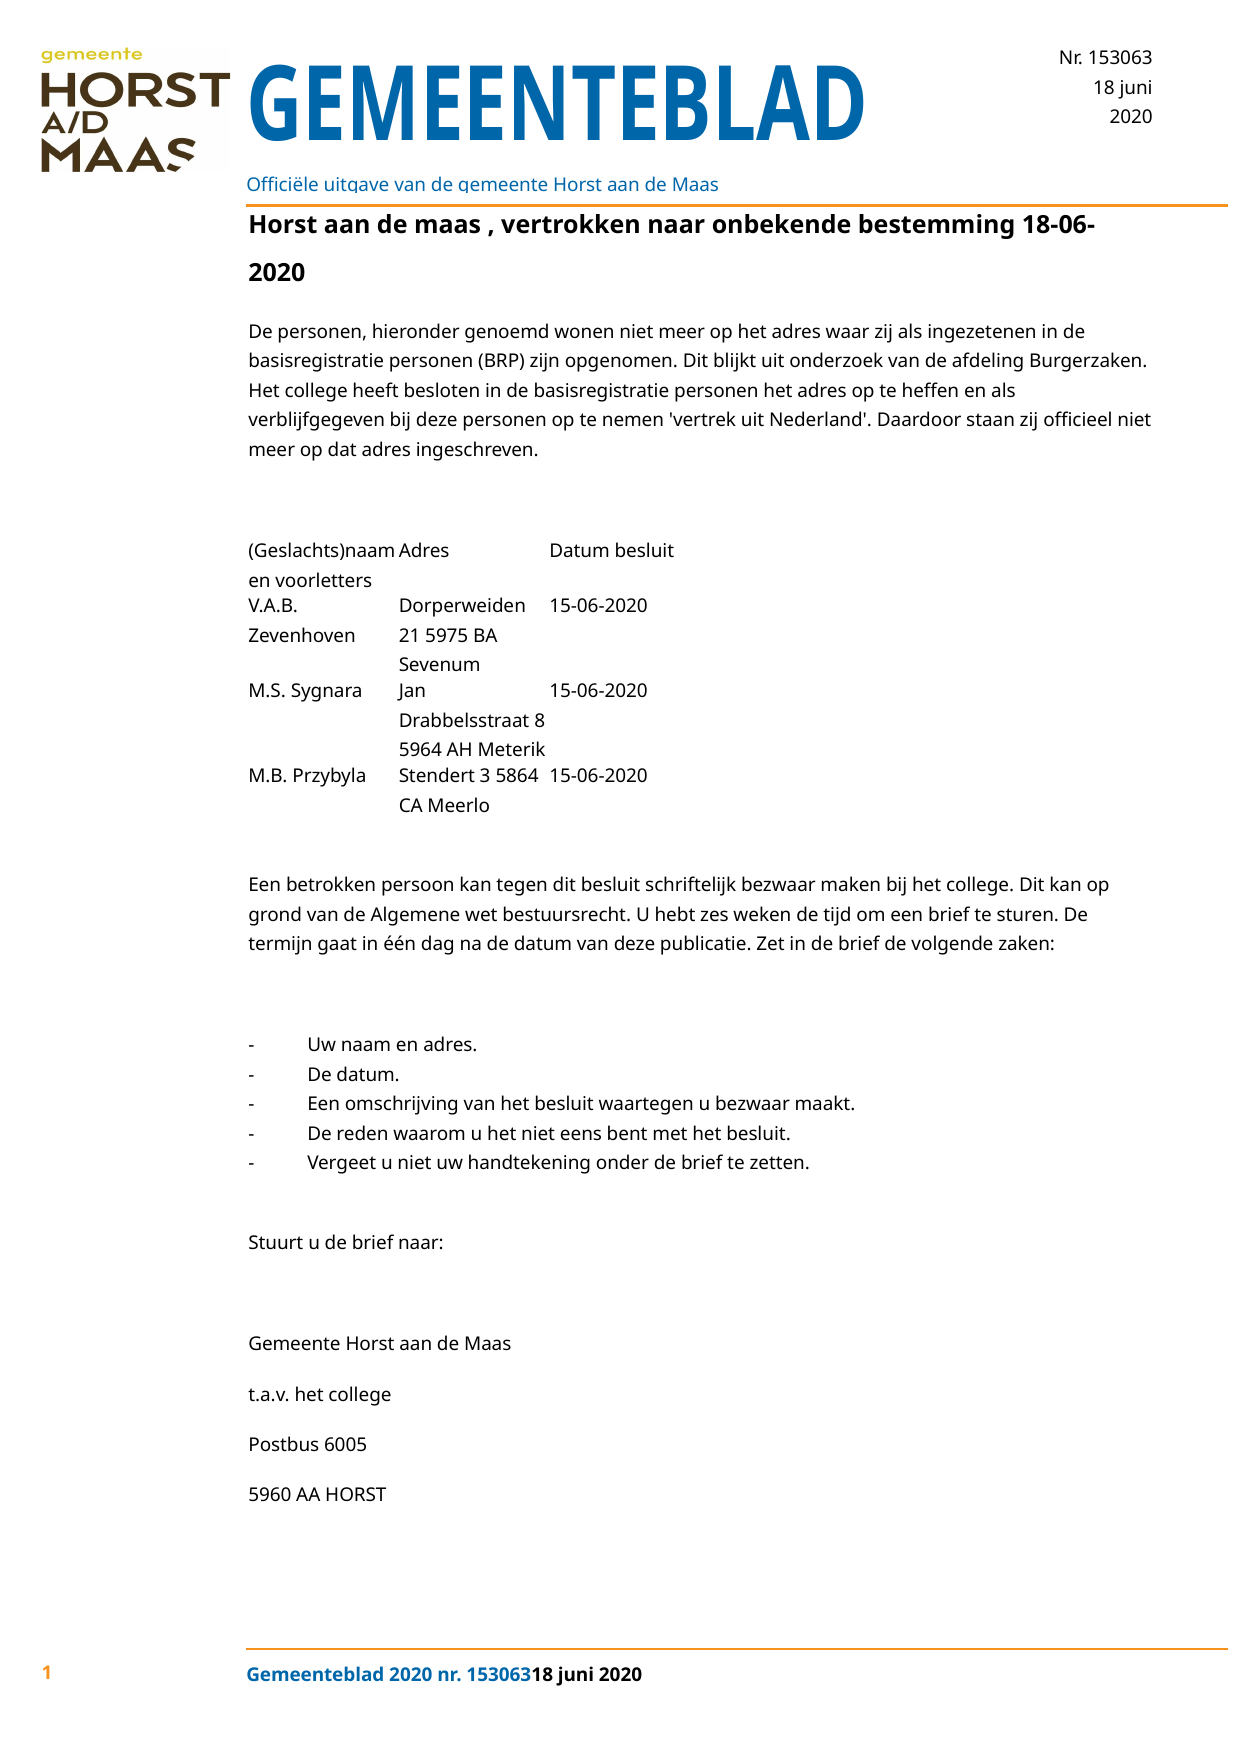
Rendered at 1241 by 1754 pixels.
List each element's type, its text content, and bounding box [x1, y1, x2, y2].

picture [41, 47, 231, 172]
text 5960 AA HORST [248, 1482, 1152, 1507]
table_header Adres [399, 537, 549, 592]
text Horst aan de maas , vertrokken naar onbekende bestemming 18-06-2020 [248, 207, 1152, 288]
table_cell 15-06-2020 [549, 593, 700, 677]
table_cell 15-06-2020 [549, 678, 700, 762]
table_cell 15-06-2020 [549, 762, 700, 818]
table_cell Jan Drabbelsstraat 8 5964 AH Meterik [399, 678, 549, 762]
table_cell M.B. Przybyla [248, 762, 398, 818]
text De personen, hieronder genoemd wonen niet meer op het adres waar zij als ingezetenen in de basisregistratie personen (BRP) zijn opgenomen. Dit blijkt uit onderzoek van de afdeling Burgerzaken. Het college heeft besloten in de basisregistratie personen het adres op te heffen en als verblijfgegeven bij deze personen op te nemen 'vertrek uit Nederland'. Daardoor staan zij officieel niet meer op dat adres ingeschreven. [248, 318, 1152, 462]
text Een betrokken persoon kan tegen dit besluit schriftelijk bezwaar maken bij het college. Dit kan op grond van de Algemene wet bestuursrecht. U hebt zes weken de tijd om een brief te sturen. De termijn gaat in één dag na de datum van deze publicatie. Zet in de brief de volgende zaken: [248, 871, 1152, 956]
list Vergeet u niet uw handtekening onder de brief te zetten. [248, 1149, 1152, 1175]
table_cell Dorperweiden 21 5975 BA Sevenum [399, 593, 549, 677]
text Gemeente Horst aan de Maas [248, 1330, 1152, 1356]
table_header Datum besluit [549, 537, 700, 592]
list Uw naam en adres. [248, 1031, 1152, 1057]
table_cell Stendert 3 5864 CA Meerlo [399, 762, 549, 818]
table_cell M.S. Sygnara [248, 678, 398, 762]
list De datum. [248, 1061, 1152, 1087]
table_cell V.A.B. Zevenhoven [248, 593, 398, 677]
list Een omschrijving van het besluit waartegen u bezwaar maakt. [248, 1090, 1152, 1116]
list De reden waarom u het niet eens bent met het besluit. [248, 1120, 1152, 1146]
text Postbus 6005 [248, 1431, 1152, 1457]
table_header (Geslachts)naam en voorletters [248, 537, 398, 592]
text Stuurt u de brief naar: [248, 1229, 1152, 1255]
text t.a.v. het college [248, 1381, 1152, 1407]
